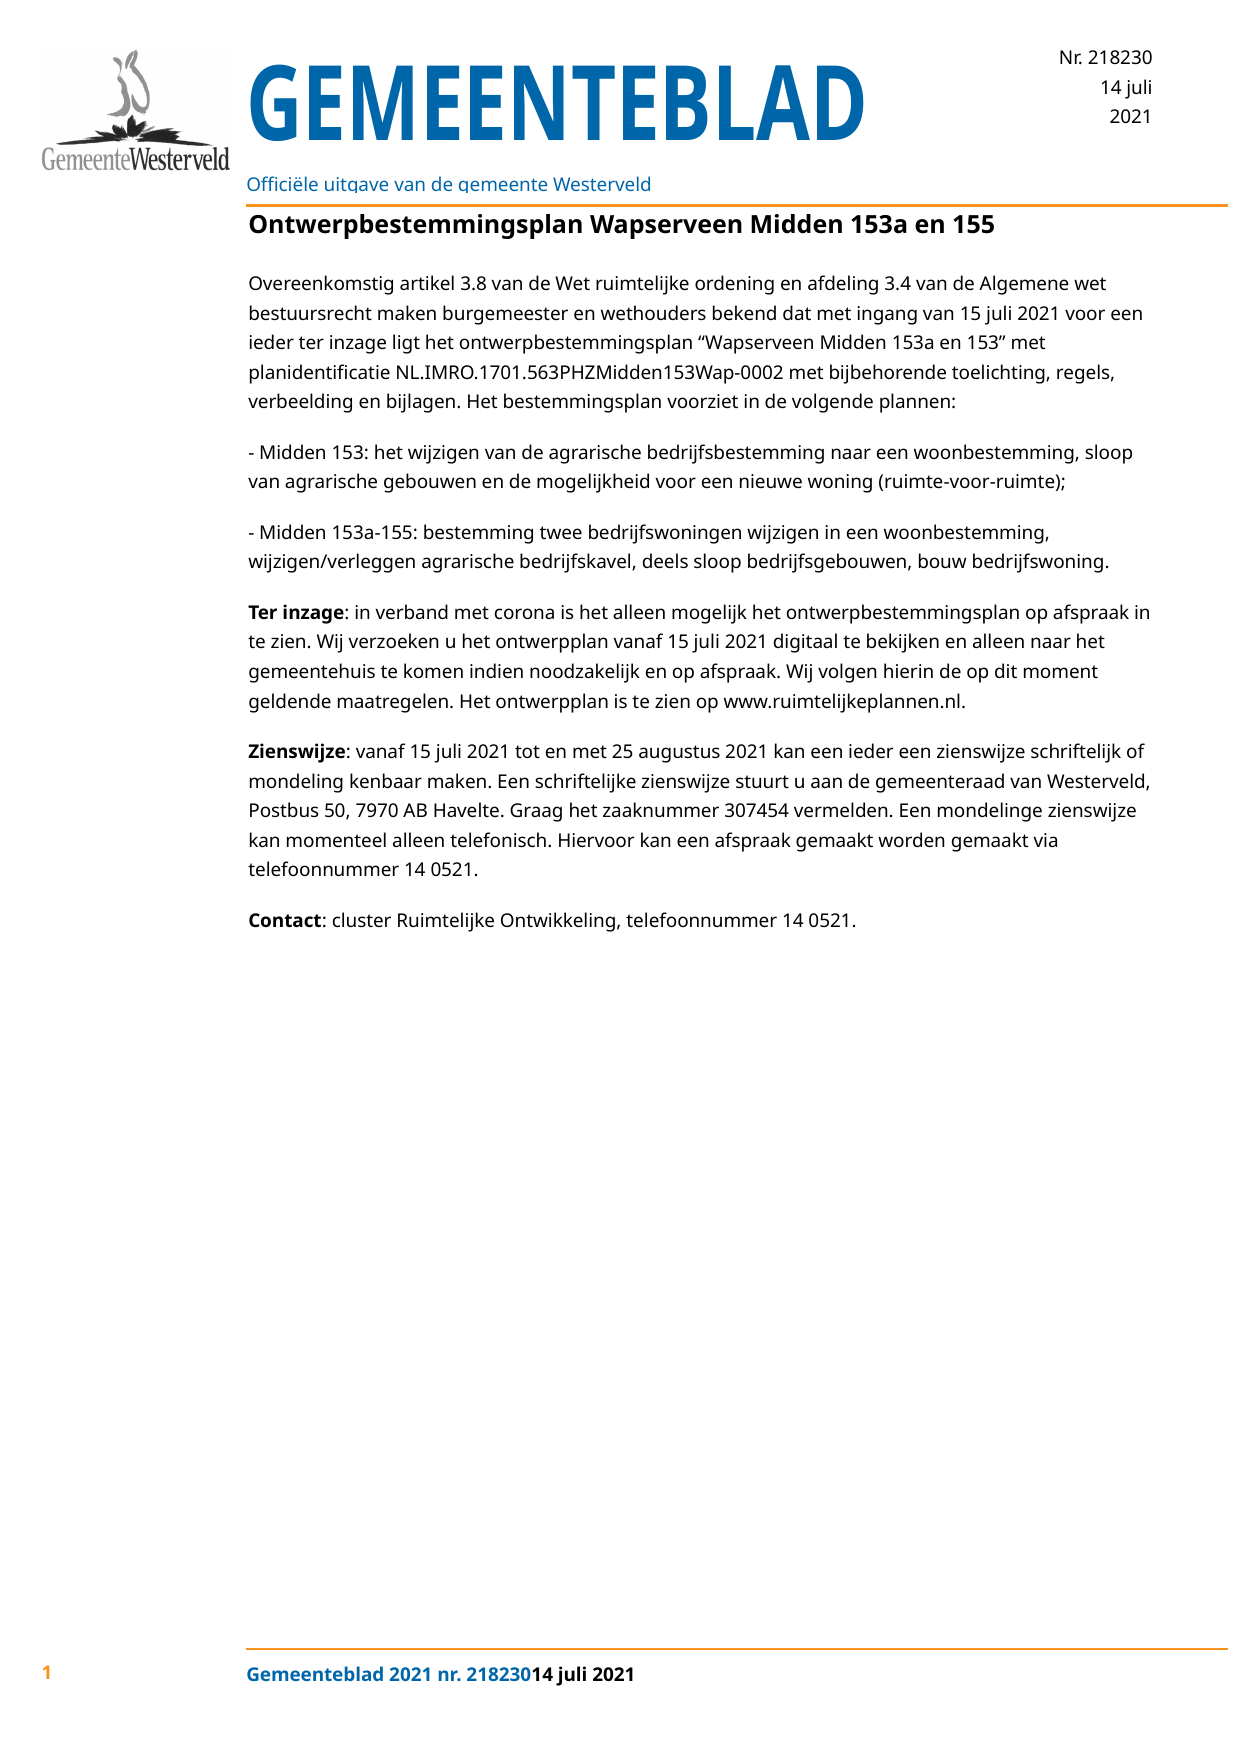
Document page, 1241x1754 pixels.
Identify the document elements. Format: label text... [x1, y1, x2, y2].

text - Midden 153: het wijzigen van de agrarische bedrijfsbestemming naar een woonbestemming, sloop van agrarische gebouwen en de mogelijkheid voor een nieuwe woning (ruimte-voor-ruimte); [248, 439, 1152, 494]
text Ontwerpbestemmingsplan Wapserveen Midden 153a en 155 [248, 207, 1152, 241]
text - Midden 153a-155: bestemming twee bedrijfswoningen wijzigen in een woonbestemming, wijzigen/verleggen agrarische bedrijfskavel, deels sloop bedrijfsgebouwen, bouw bedrijfswoning. [248, 519, 1152, 574]
text Contact: cluster Ruimtelijke Ontwikkeling, telefoonnummer 14 0521. [248, 907, 1152, 933]
picture [41, 47, 231, 172]
text Ter inzage: in verband met corona is het alleen mogelijk het ontwerpbestemmingsplan op afspraak in te zien. Wij verzoeken u het ontwerpplan vanaf 15 juli 2021 digitaal te bekijken en alleen naar het gemeentehuis te komen indien noodzakelijk en op afspraak. Wij volgen hierin de op dit moment geldende maatregelen. Het ontwerpplan is te zien op www.ruimtelijkeplannen.nl. [248, 599, 1152, 713]
text Zienswijze: vanaf 15 juli 2021 tot en met 25 augustus 2021 kan een ieder een zienswijze schriftelijk of mondeling kenbaar maken. Een schriftelijke zienswijze stuurt u aan de gemeenteraad van Westerveld, Postbus 50, 7970 AB Havelte. Graag het zaaknummer 307454 vermelden. Een mondelinge zienswijze kan momenteel alleen telefonisch. Hiervoor kan een afspraak gemaakt worden gemaakt via telefoonnummer 14 0521. [248, 738, 1152, 882]
text Overeenkomstig artikel 3.8 van de Wet ruimtelijke ordening en afdeling 3.4 van de Algemene wet bestuursrecht maken burgemeester en wethouders bekend dat met ingang van 15 juli 2021 voor een ieder ter inzage ligt het ontwerpbestemmingsplan “Wapserveen Midden 153a en 153” met planidentificatie NL.IMRO.1701.563PHZMidden153Wap-0002 met bijbehorende toelichting, regels, verbeelding en bijlagen. Het bestemmingsplan voorziet in de volgende plannen: [248, 270, 1152, 414]
